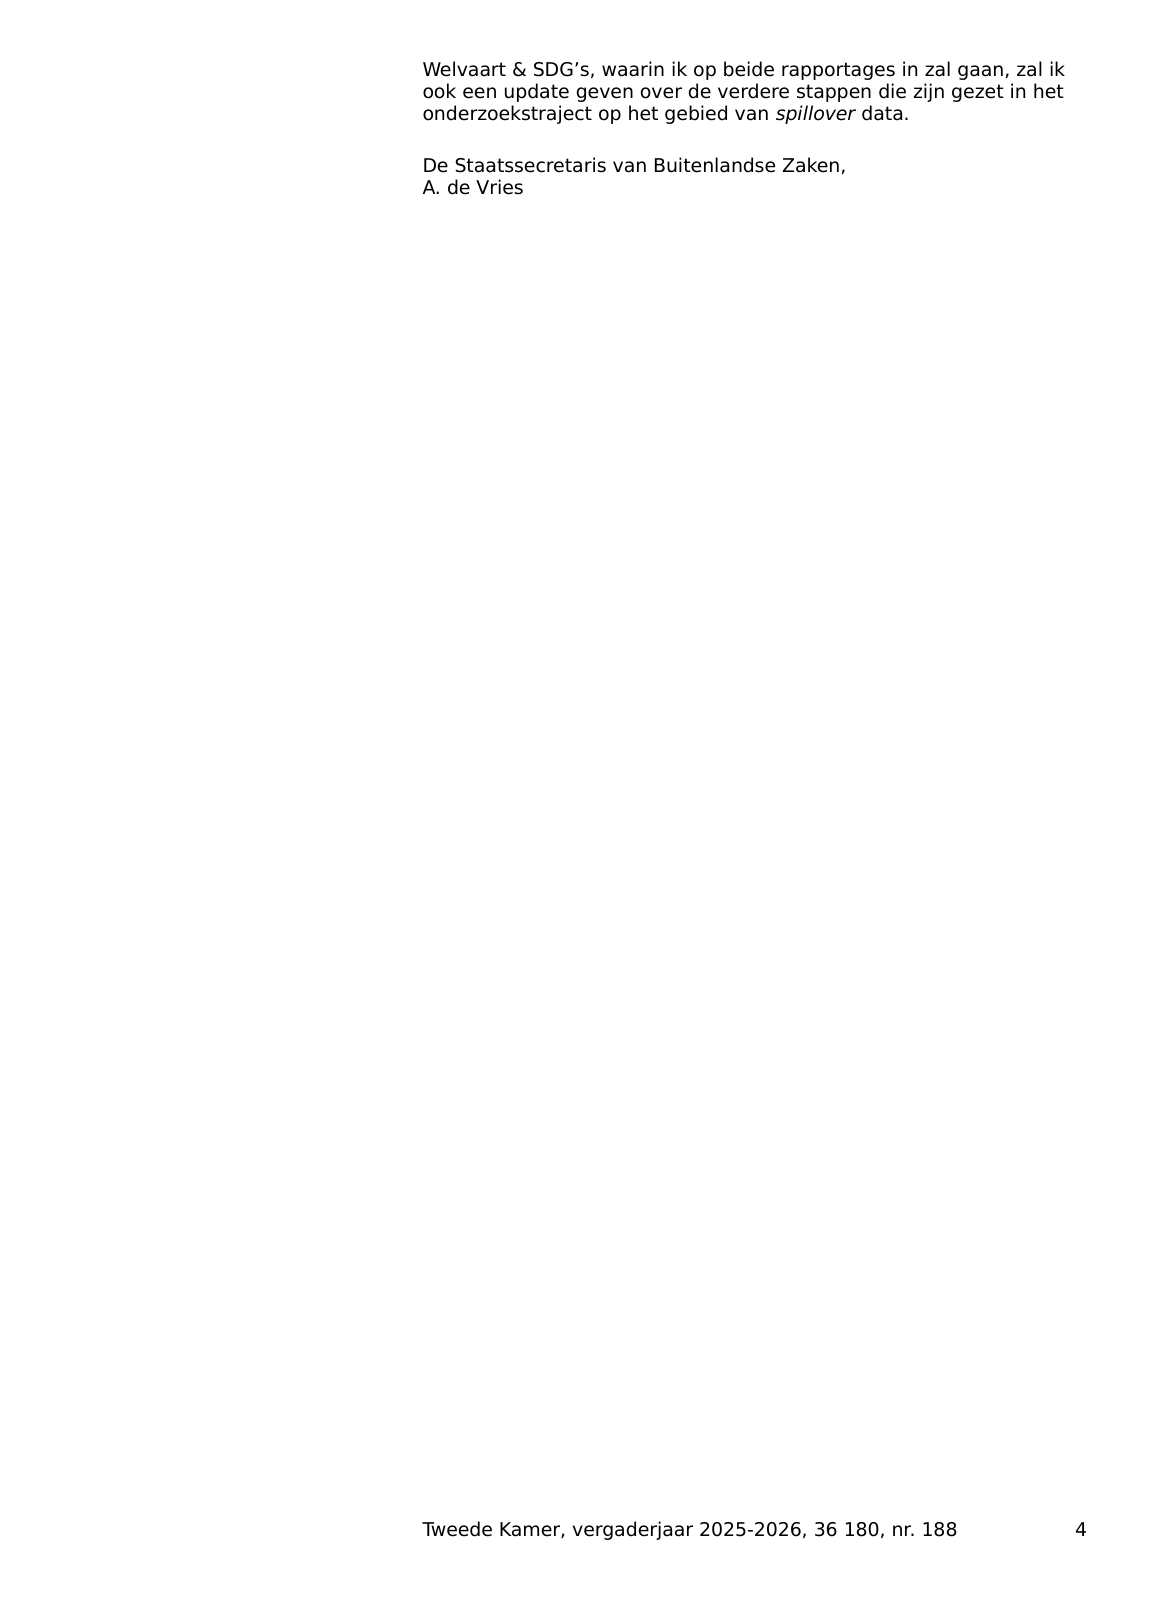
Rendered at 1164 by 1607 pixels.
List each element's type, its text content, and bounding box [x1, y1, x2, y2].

text Welvaart & SDG’s, waarin ik op beide rapportages in zal gaan, zal ik ook een update geven over de verdere stappen die zijn gezet in het onderzoekstraject op het gebied van spillover data. [422, 59, 1087, 125]
text De Staatssecretaris van Buitenlandse Zaken, A. de Vries [422, 155, 1087, 199]
